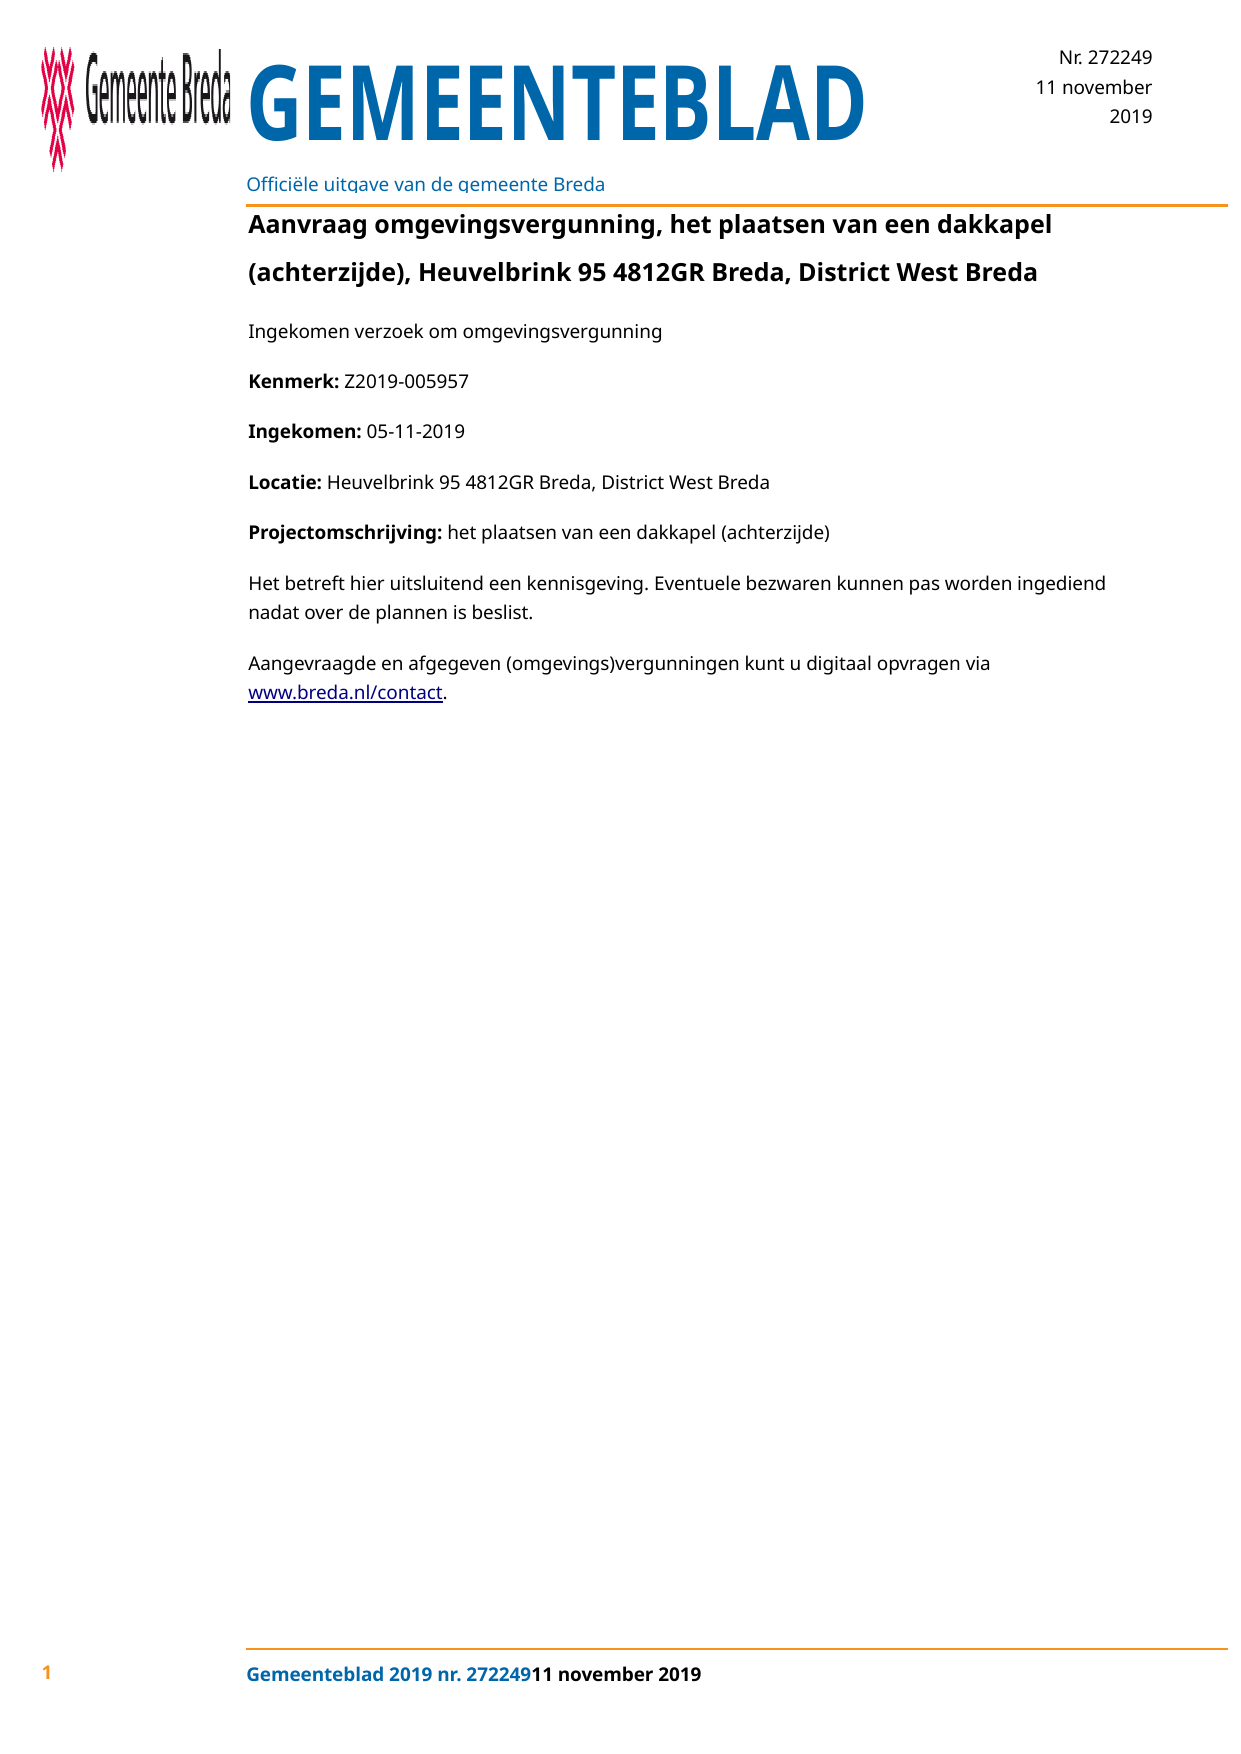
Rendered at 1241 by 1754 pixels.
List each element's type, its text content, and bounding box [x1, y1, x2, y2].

text Kenmerk: Z2019-005957 [248, 368, 1152, 394]
text Projectomschrijving: het plaatsen van een dakkapel (achterzijde) [248, 519, 1152, 545]
text Aanvraag omgevingsvergunning, het plaatsen van een dakkapel (achterzijde), Heuvelbrink 95 4812GR Breda, District West Breda [248, 207, 1152, 288]
text Locatie: Heuvelbrink 95 4812GR Breda, District West Breda [248, 469, 1152, 495]
text Ingekomen verzoek om omgevingsvergunning [248, 318, 1152, 344]
text Aangevraagde en afgegeven (omgevings)vergunningen kunt u digitaal opvragen via www.breda.nl/contact. [248, 650, 1152, 705]
text Ingekomen: 05-11-2019 [248, 419, 1152, 444]
picture [41, 47, 231, 172]
text Het betreft hier uitsluitend een kennisgeving. Eventuele bezwaren kunnen pas worden ingediend nadat over de plannen is beslist. [248, 570, 1152, 625]
